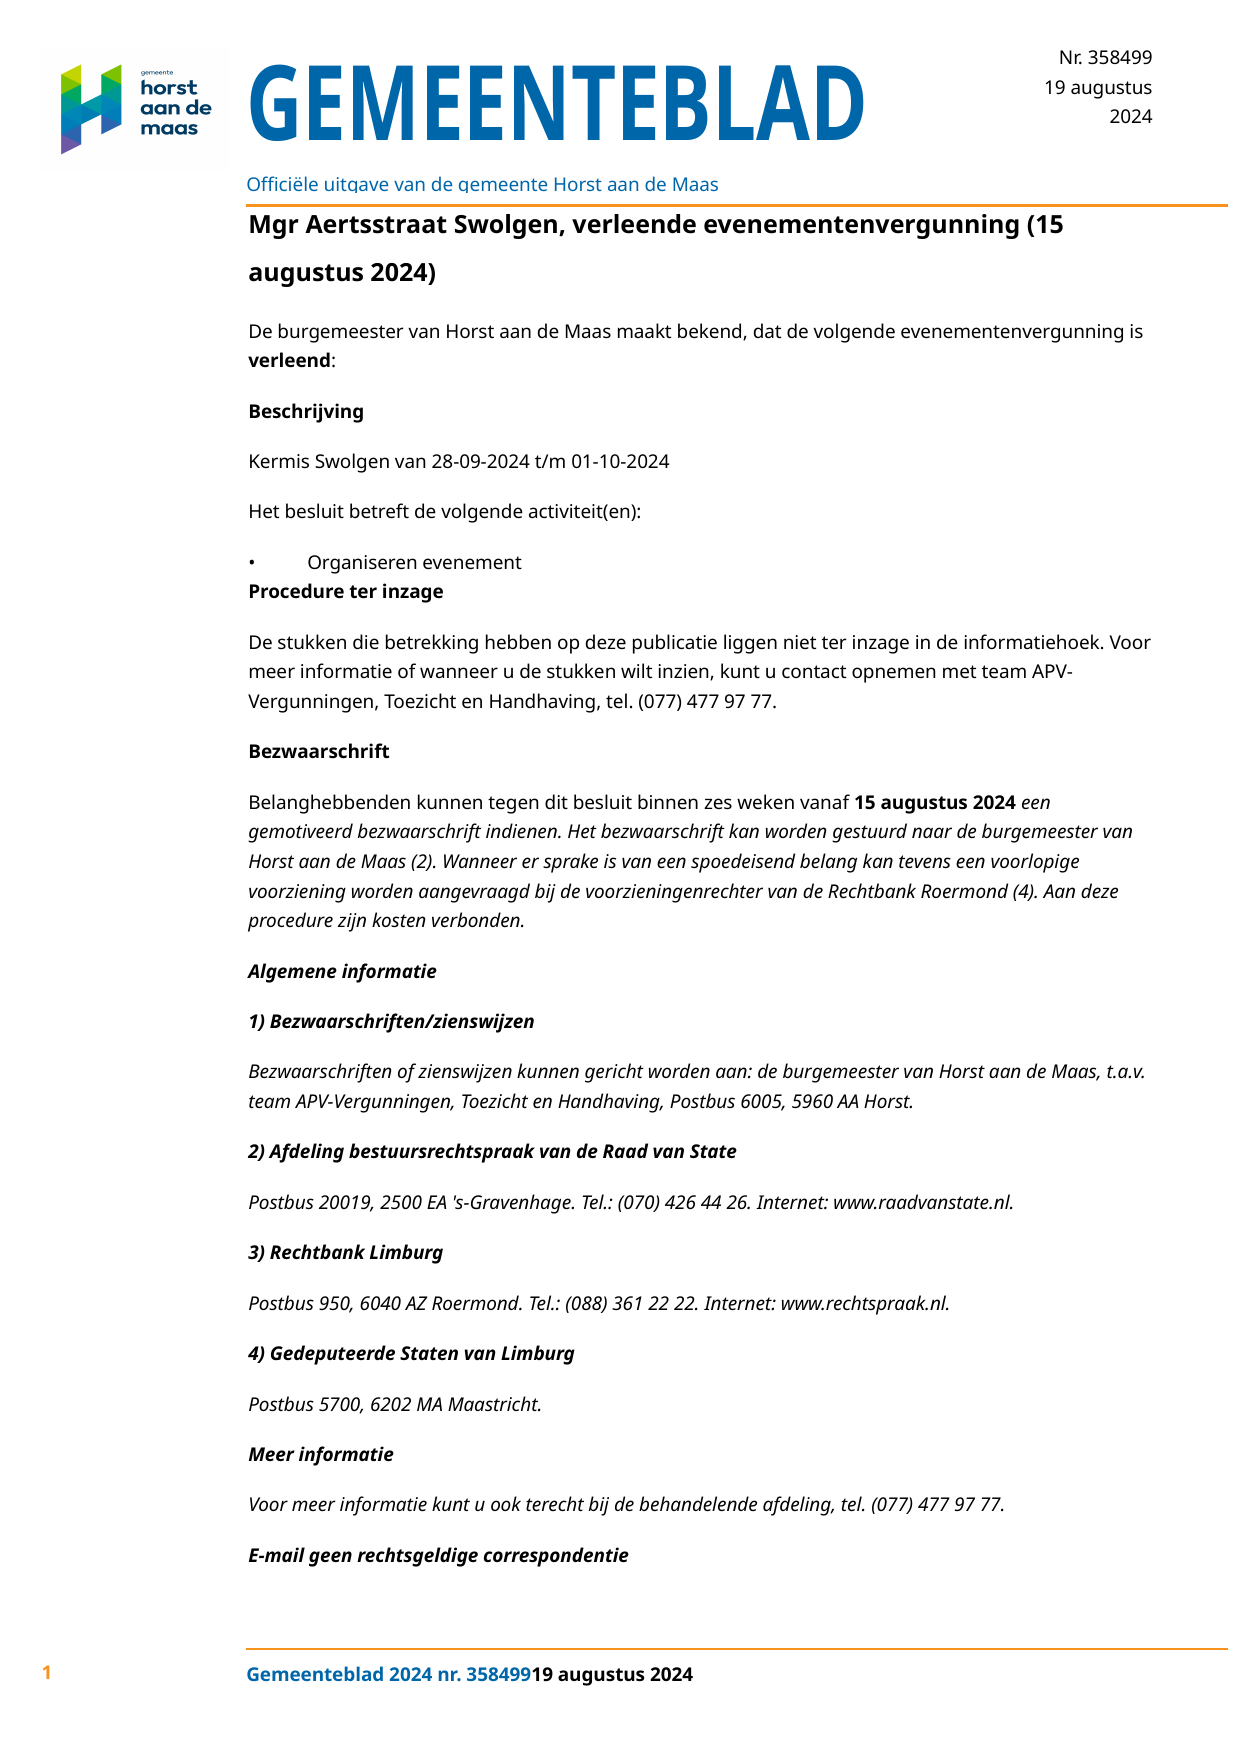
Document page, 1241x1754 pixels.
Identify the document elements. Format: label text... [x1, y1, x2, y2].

text Bezwaarschriften of zienswijzen kunnen gericht worden aan: de burgemeester van Horst aan de Maas, t.a.v. team APV-Vergunningen, Toezicht en Handhaving, Postbus 6005, 5960 AA Horst. [248, 1059, 1152, 1114]
text De burgemeester van Horst aan de Maas maakt bekend, dat de volgende evenementenvergunning is verleend: [248, 318, 1152, 373]
picture [41, 47, 231, 172]
text 2) Afdeling bestuursrechtspraak van de Raad van State [248, 1139, 1152, 1164]
text 1) Bezwaarschriften/zienswijzen [248, 1008, 1152, 1034]
text Belanghebbenden kunnen tegen dit besluit binnen zes weken vanaf 15 augustus 2024 een gemotiveerd bezwaarschrift indienen. Het bezwaarschrift kan worden gestuurd naar de burgemeester van Horst aan de Maas (2). Wanneer er sprake is van een spoedeisend belang kan tevens een voorlopige voorziening worden aangevraagd bij de voorzieningenrechter van de Rechtbank Roermond (4). Aan deze procedure zijn kosten verbonden. [248, 789, 1152, 933]
text Mgr Aertsstraat Swolgen, verleende evenementenvergunning (15 augustus 2024) [248, 207, 1152, 288]
text De stukken die betrekking hebben op deze publicatie liggen niet ter inzage in de informatiehoek. Voor meer informatie of wanneer u de stukken wilt inzien, kunt u contact opnemen met team APV-Vergunningen, Toezicht en Handhaving, tel. (077) 477 97 77. [248, 629, 1152, 714]
text Kermis Swolgen van 28-09-2024 t/m 01-10-2024 [248, 448, 1152, 474]
text Voor meer informatie kunt u ook terecht bij de behandelende afdeling, tel. (077) 477 97 77. [248, 1492, 1152, 1517]
text Postbus 5700, 6202 MA Maastricht. [248, 1391, 1152, 1417]
text Algemene informatie [248, 958, 1152, 984]
text Het besluit betreft de volgende activiteit(en): [248, 499, 1152, 524]
text Bezwaarschrift [248, 739, 1152, 764]
text 4) Gedeputeerde Staten van Limburg [248, 1340, 1152, 1366]
text E-mail geen rechtsgeldige correspondentie [248, 1542, 1152, 1568]
text 3) Rechtbank Limburg [248, 1239, 1152, 1265]
list Organiseren evenement [248, 549, 1152, 575]
text Postbus 950, 6040 AZ Roermond. Tel.: (088) 361 22 22. Internet: www.rechtspraak.nl. [248, 1290, 1152, 1316]
text Postbus 20019, 2500 EA 's-Gravenhage. Tel.: (070) 426 44 26. Internet: www.raadvanstate.nl. [248, 1189, 1152, 1215]
text Beschrijving [248, 398, 1152, 424]
text Procedure ter inzage [248, 579, 1152, 604]
text Meer informatie [248, 1441, 1152, 1467]
